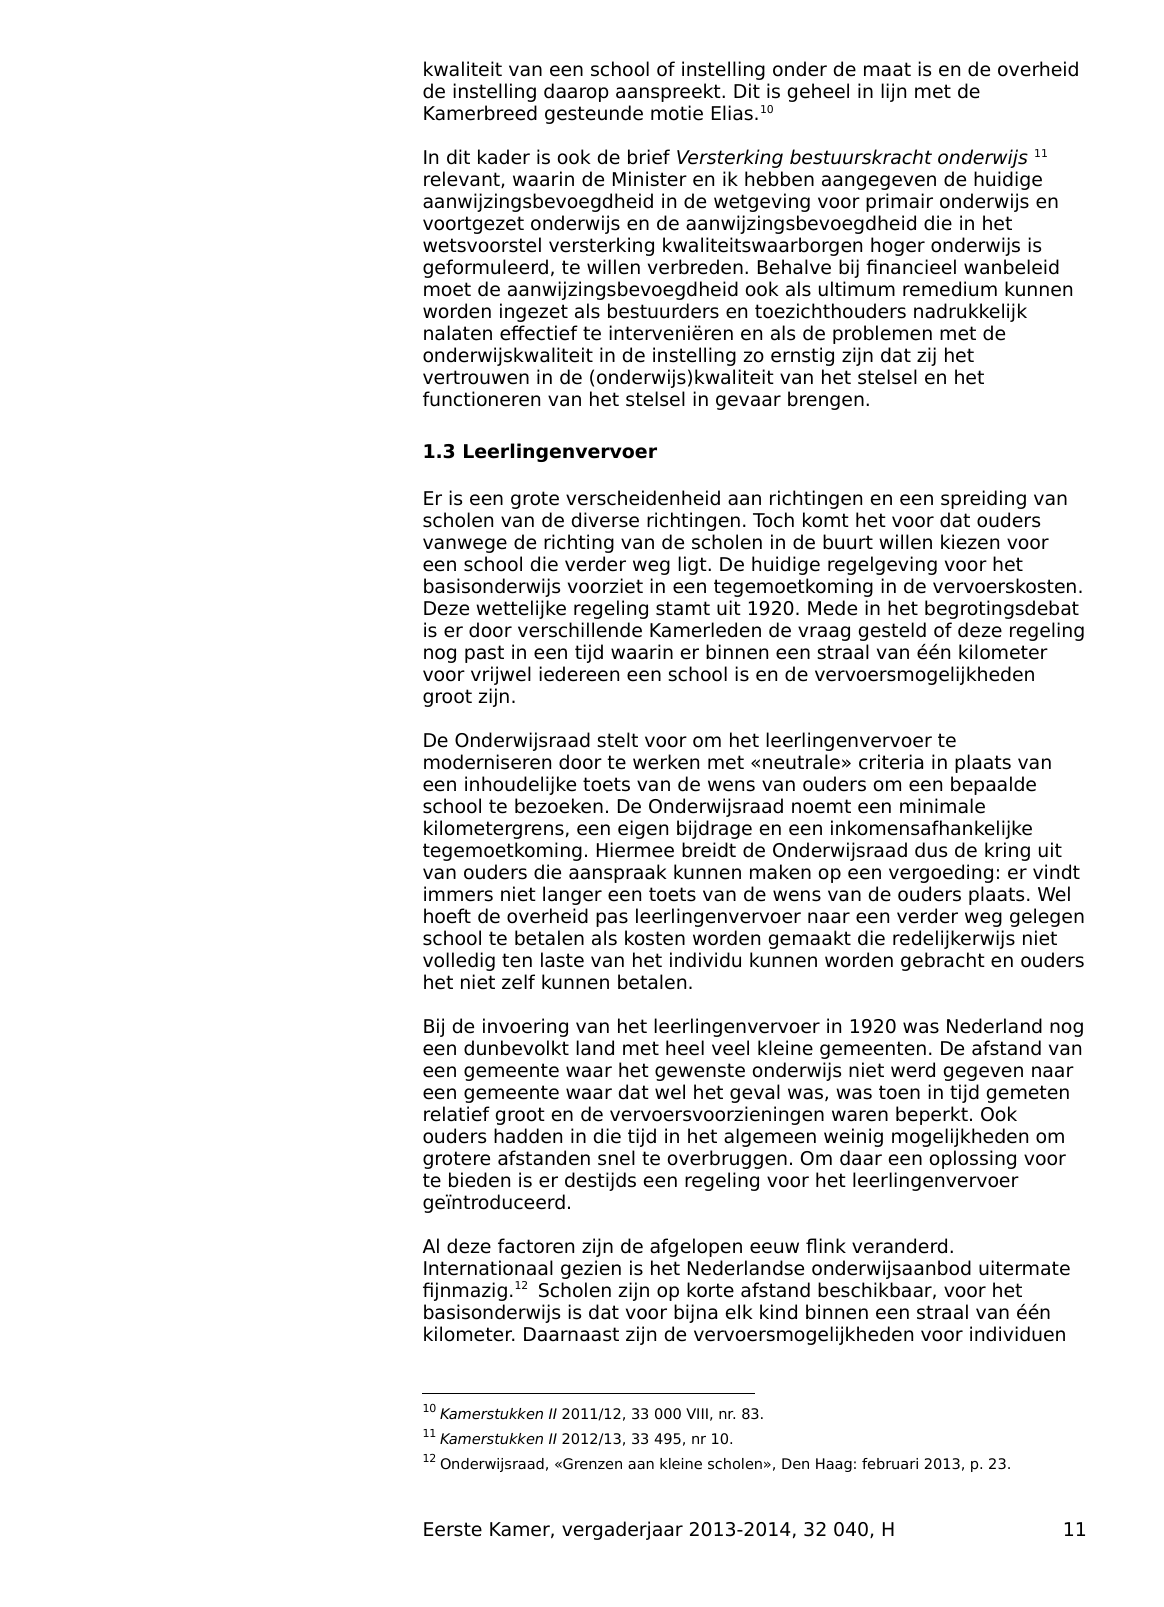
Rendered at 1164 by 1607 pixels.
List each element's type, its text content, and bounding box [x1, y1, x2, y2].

text Bij de invoering van het leerlingenvervoer in 1920 was Nederland nog een dunbevolkt land met heel veel kleine gemeenten. De afstand van een gemeente waar het gewenste onderwijs niet werd gegeven naar een gemeente waar dat wel het geval was, was toen in tijd gemeten relatief groot en de vervoersvoorzieningen waren beperkt. Ook ouders hadden in die tijd in het algemeen weinig mogelijkheden om grotere afstanden snel te overbruggen. Om daar een oplossing voor te bieden is er destijds een regeling voor het leerlingenvervoer geïntroduceerd. [422, 1016, 1087, 1214]
subtitle 1.3 Leerlingenvervoer [422, 441, 1087, 463]
text Kamerstukken II 2012/13, 33 495, nr 10. [422, 1427, 1087, 1449]
text De Onderwijsraad stelt voor om het leerlingenvervoer te moderniseren door te werken met «neutrale» criteria in plaats van een inhoudelijke toets van de wens van ouders om een bepaalde school te bezoeken. De Onderwijsraad noemt een minimale kilometergrens, een eigen bijdrage en een inkomensafhankelijke tegemoetkoming. Hiermee breidt de Onderwijsraad dus de kring uit van ouders die aanspraak kunnen maken op een vergoeding: er vindt immers niet langer een toets van de wens van de ouders plaats. Wel hoeft de overheid pas leerlingenvervoer naar een verder weg gelegen school te betalen als kosten worden gemaakt die redelijkerwijs niet volledig ten laste van het individu kunnen worden gebracht en ouders het niet zelf kunnen betalen. [422, 730, 1087, 994]
text Er is een grote verscheidenheid aan richtingen en een spreiding van scholen van de diverse richtingen. Toch komt het voor dat ouders vanwege de richting van de scholen in de buurt willen kiezen voor een school die verder weg ligt. De huidige regelgeving voor het basisonderwijs voorziet in een tegemoetkoming in de vervoerskosten. Deze wettelijke regeling stamt uit 1920. Mede in het begrotingsdebat is er door verschillende Kamerleden de vraag gesteld of deze regeling nog past in een tijd waarin er binnen een straal van één kilometer voor vrijwel iedereen een school is en de vervoersmogelijkheden groot zijn. [422, 488, 1087, 708]
text Onderwijsraad, «Grenzen aan kleine scholen», Den Haag: februari 2013, p. 23. [422, 1452, 1087, 1474]
text kwaliteit van een school of instelling onder de maat is en de overheid de instelling daarop aanspreekt. Dit is geheel in lijn met de Kamerbreed gesteunde motie Elias. [422, 59, 1087, 125]
text Al deze factoren zijn de afgelopen eeuw flink veranderd. Internationaal gezien is het Nederlandse onderwijsaanbod uitermate fijnmazig. Scholen zijn op korte afstand beschikbaar, voor het basisonderwijs is dat voor bijna elk kind binnen een straal van één kilometer. Daarnaast zijn de vervoersmogelijkheden voor individuen [422, 1236, 1087, 1346]
text In dit kader is ook de brief Versterking bestuurskracht onderwijs relevant, waarin de Minister en ik hebben aangegeven de huidige aanwijzingsbevoegdheid in de wetgeving voor primair onderwijs en voortgezet onderwijs en de aanwijzingsbevoegdheid die in het wetsvoorstel versterking kwaliteitswaarborgen hoger onderwijs is geformuleerd, te willen verbreden. Behalve bij financieel wanbeleid moet de aanwijzingsbevoegdheid ook als ultimum remedium kunnen worden ingezet als bestuurders en toezichthouders nadrukkelijk nalaten effectief te interveniëren en als de problemen met de onderwijskwaliteit in de instelling zo ernstig zijn dat zij het vertrouwen in de (onderwijs)kwaliteit van het stelsel en het functioneren van het stelsel in gevaar brengen. [422, 147, 1087, 411]
text Kamerstukken II 2011/12, 33 000 VIII, nr. 83. [422, 1402, 1087, 1424]
